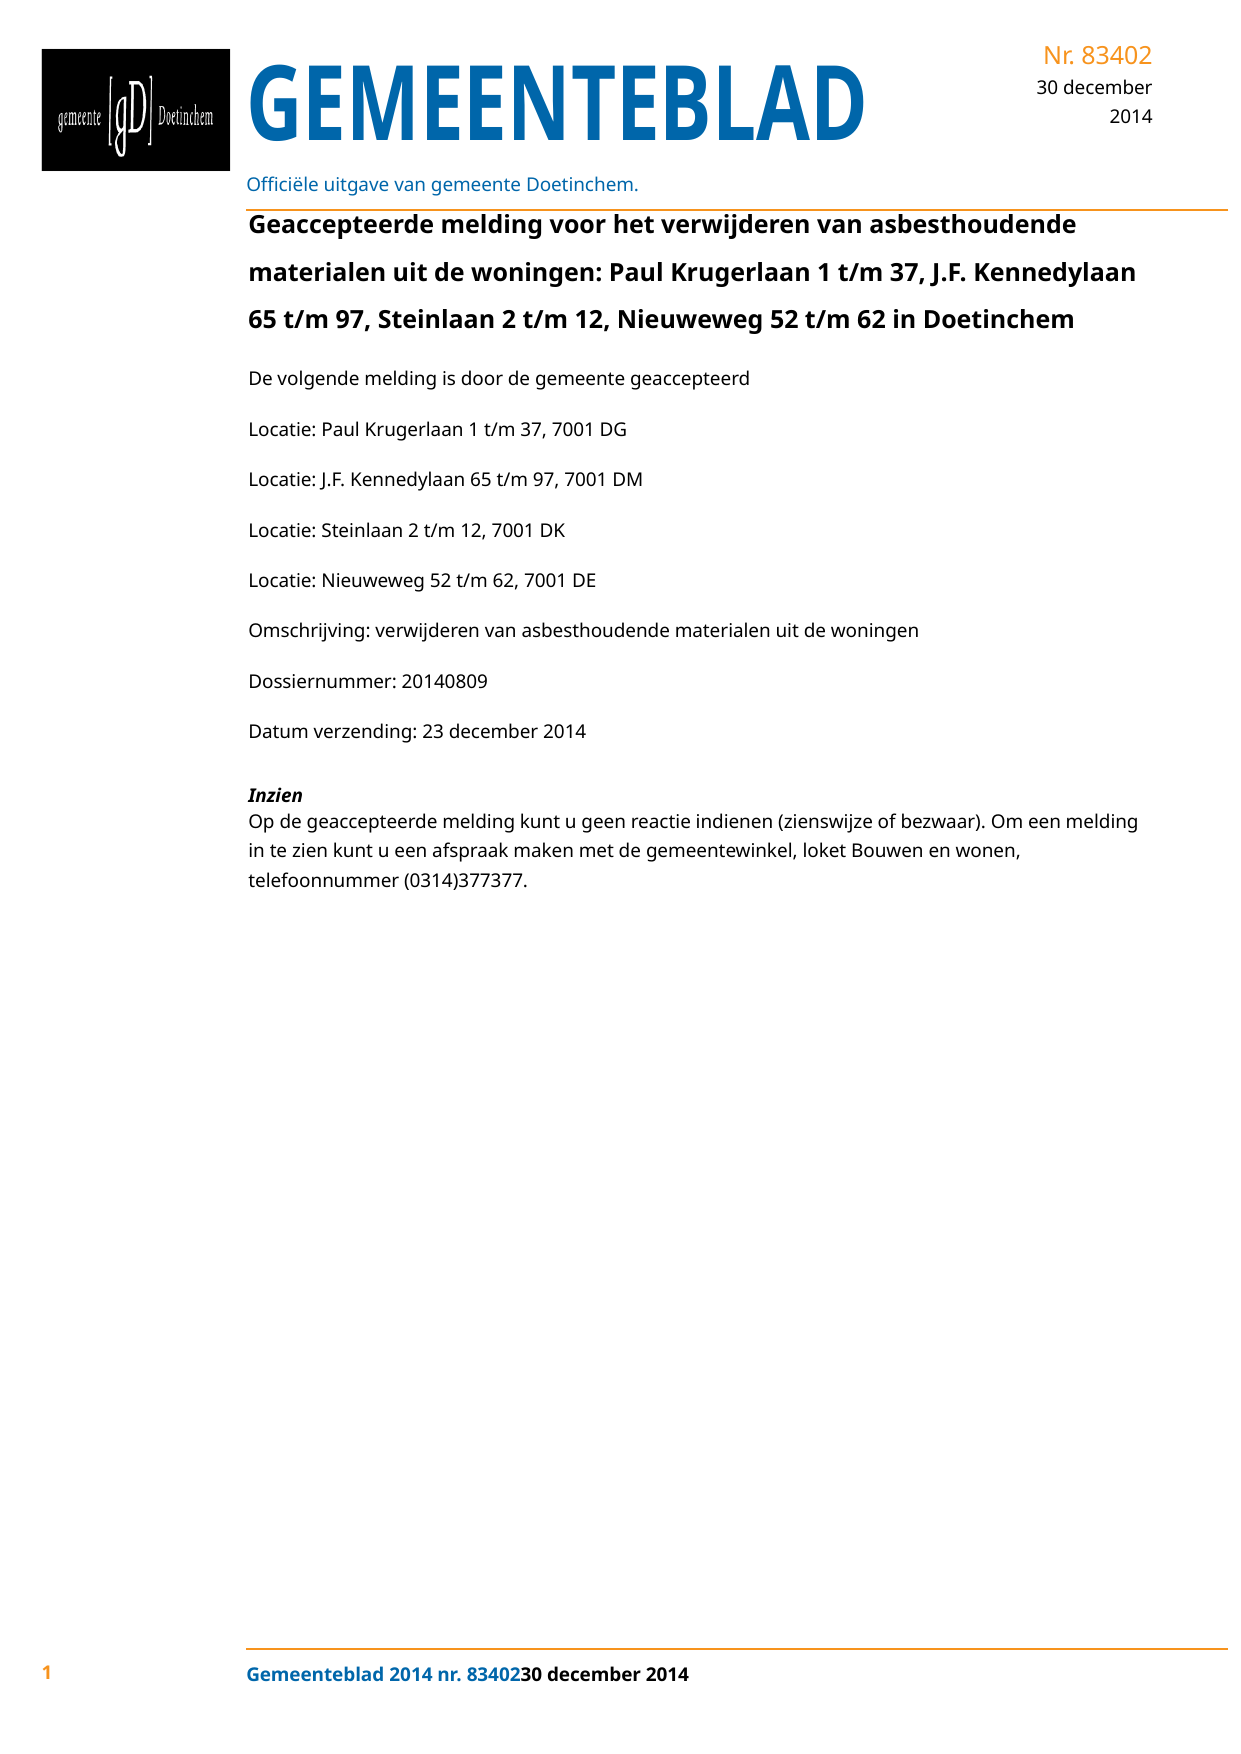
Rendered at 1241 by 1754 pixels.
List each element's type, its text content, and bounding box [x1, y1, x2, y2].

text Geaccepteerde melding voor het verwijderen van asbesthoudende materialen uit de woningen: Paul Krugerlaan 1 t/m 37, J.F. Kennedylaan 65 t/m 97, Steinlaan 2 t/m 12, Nieuweweg 52 t/m 62 in Doetinchem [248, 211, 1152, 336]
text Datum verzending: 23 december 2014 [248, 718, 1152, 744]
picture [41, 47, 231, 172]
text Locatie: Steinlaan 2 t/m 12, 7001 DK [248, 517, 1152, 542]
text Inzien [248, 782, 1152, 808]
text Dossiernummer: 20140809 [248, 668, 1152, 694]
text Op de geaccepteerde melding kunt u geen reactie indienen (zienswijze of bezwaar). Om een melding in te zien kunt u een afspraak maken met de gemeentewinkel, loket Bouwen en wonen, telefoonnummer (0314)377377. [248, 808, 1152, 893]
text Locatie: J.F. Kennedylaan 65 t/m 97, 7001 DM [248, 466, 1152, 492]
text Locatie: Paul Krugerlaan 1 t/m 37, 7001 DG [248, 416, 1152, 442]
text De volgende melding is door de gemeente geaccepteerd [248, 366, 1152, 391]
text Omschrijving: verwijderen van asbesthoudende materialen uit de woningen [248, 618, 1152, 643]
text Locatie: Nieuweweg 52 t/m 62, 7001 DE [248, 567, 1152, 593]
